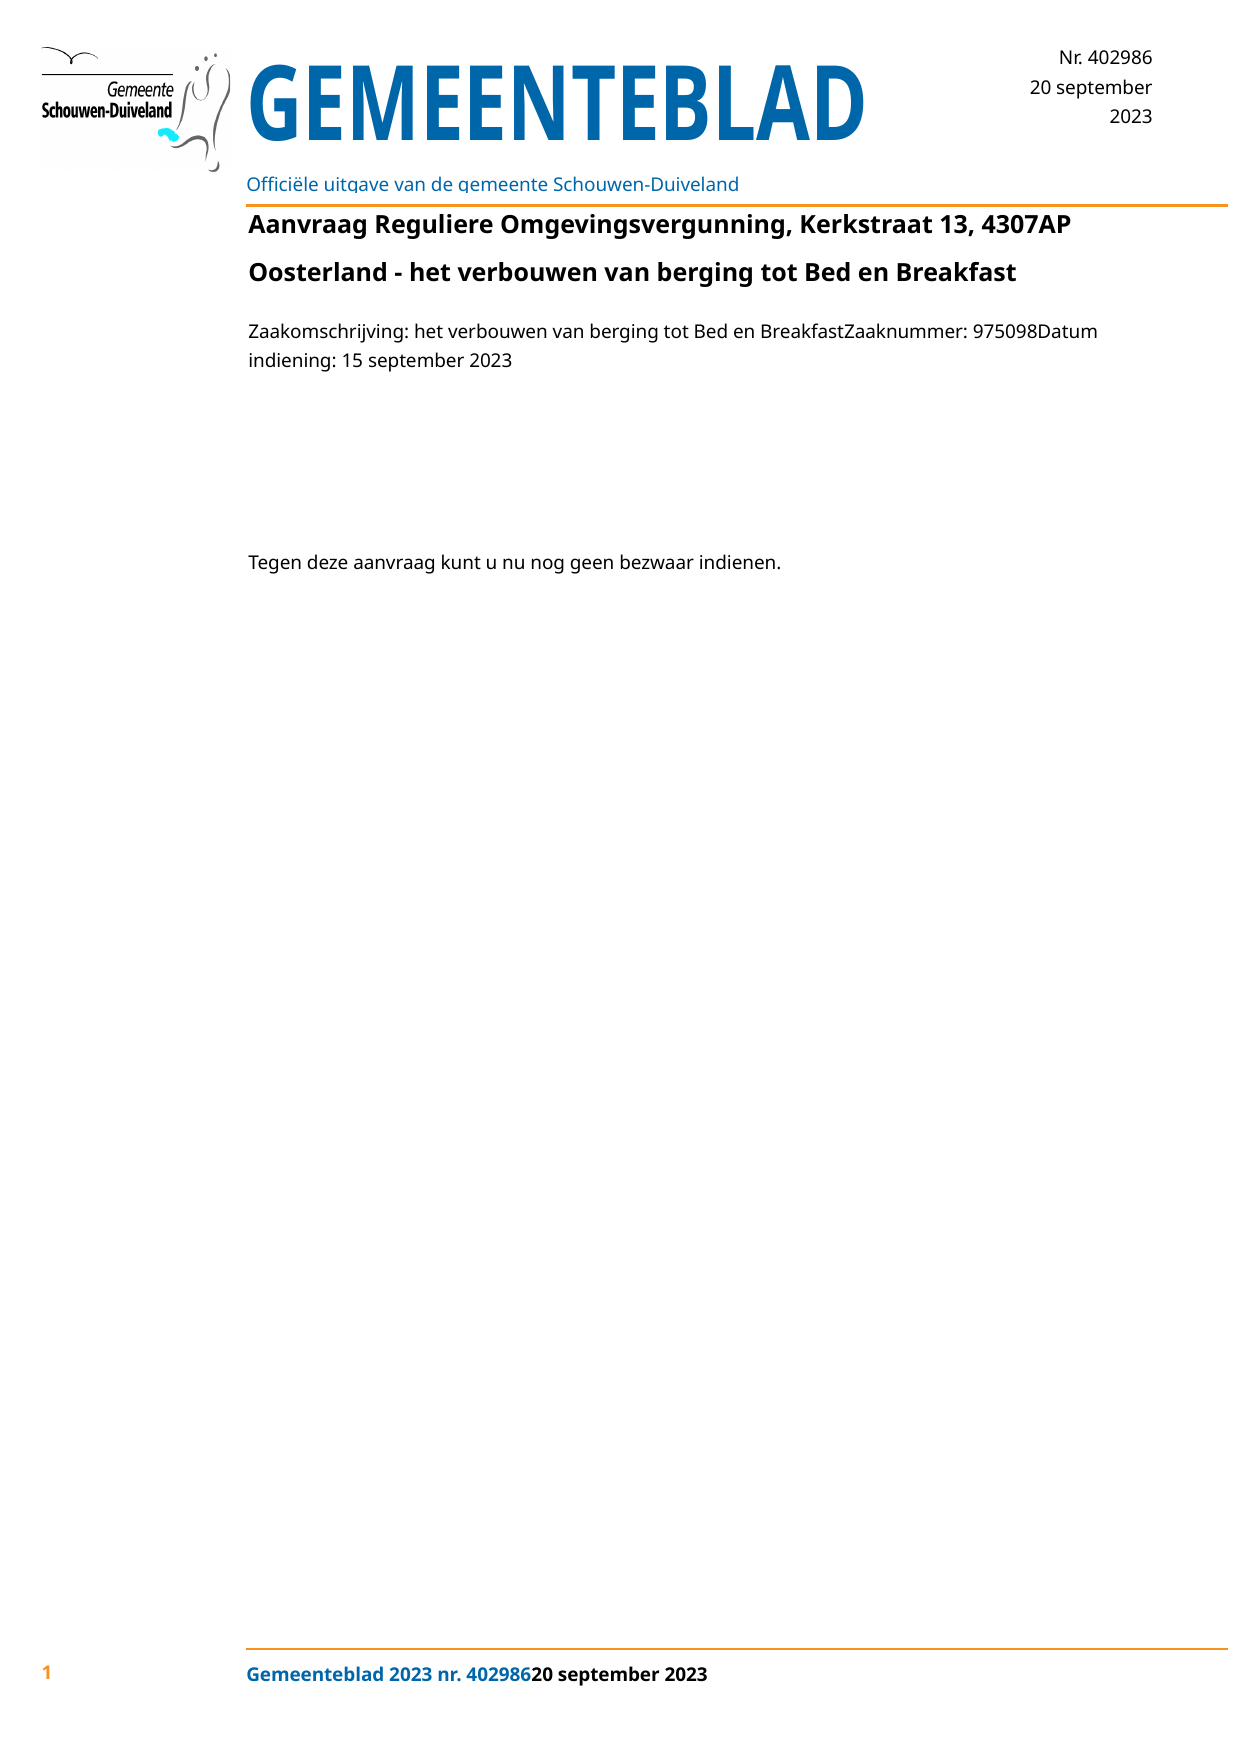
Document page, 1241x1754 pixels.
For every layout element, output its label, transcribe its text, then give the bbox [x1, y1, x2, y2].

text Aanvraag Reguliere Omgevingsvergunning, Kerkstraat 13, 4307AP Oosterland - het verbouwen van berging tot Bed en Breakfast [248, 207, 1152, 288]
text Tegen deze aanvraag kunt u nu nog geen bezwaar indienen. [248, 549, 1152, 575]
text Zaakomschrijving: het verbouwen van berging tot Bed en BreakfastZaaknummer: 975098Datum indiening: 15 september 2023 [248, 318, 1152, 373]
picture [41, 47, 231, 172]
